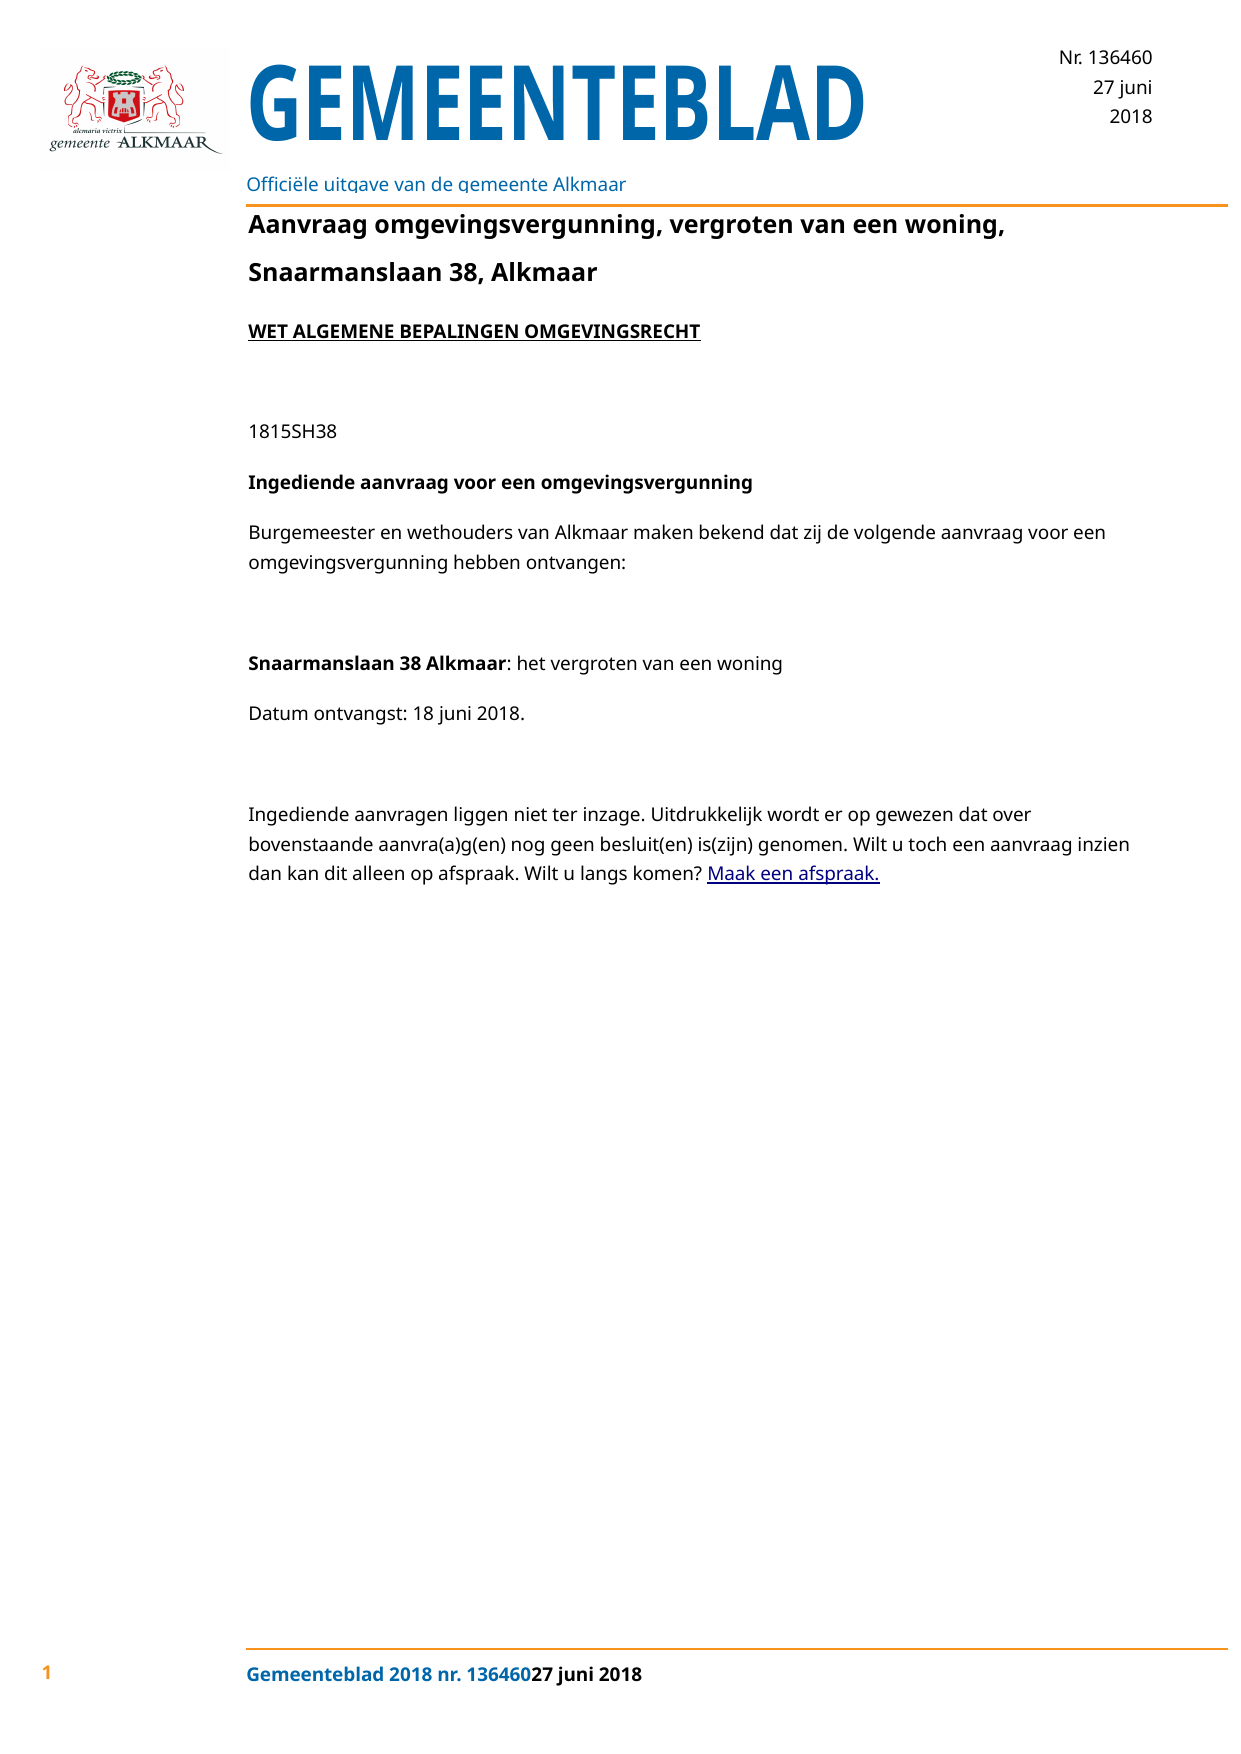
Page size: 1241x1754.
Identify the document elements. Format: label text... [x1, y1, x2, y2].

text Ingediende aanvraag voor een omgevingsvergunning [248, 469, 1152, 495]
text WET ALGEMENE BEPALINGEN OMGEVINGSRECHT [248, 318, 1152, 344]
text 1815SH38 [248, 419, 1152, 444]
text Burgemeester en wethouders van Alkmaar maken bekend dat zij de volgende aanvraag voor een omgevingsvergunning hebben ontvangen: [248, 519, 1152, 575]
text Aanvraag omgevingsvergunning, vergroten van een woning, Snaarmanslaan 38, Alkmaar [248, 207, 1152, 288]
text Ingediende aanvragen liggen niet ter inzage. Uitdrukkelijk wordt er op gewezen dat over bovenstaande aanvra(a)g(en) nog geen besluit(en) is(zijn) genomen. Wilt u toch een aanvraag inzien dan kan dit alleen op afspraak. Wilt u langs komen? Maak een afspraak. [248, 801, 1152, 886]
text Datum ontvangst: 18 juni 2018. [248, 700, 1152, 726]
text Snaarmanslaan 38 Alkmaar: het vergroten van een woning [248, 650, 1152, 676]
picture [41, 47, 231, 172]
